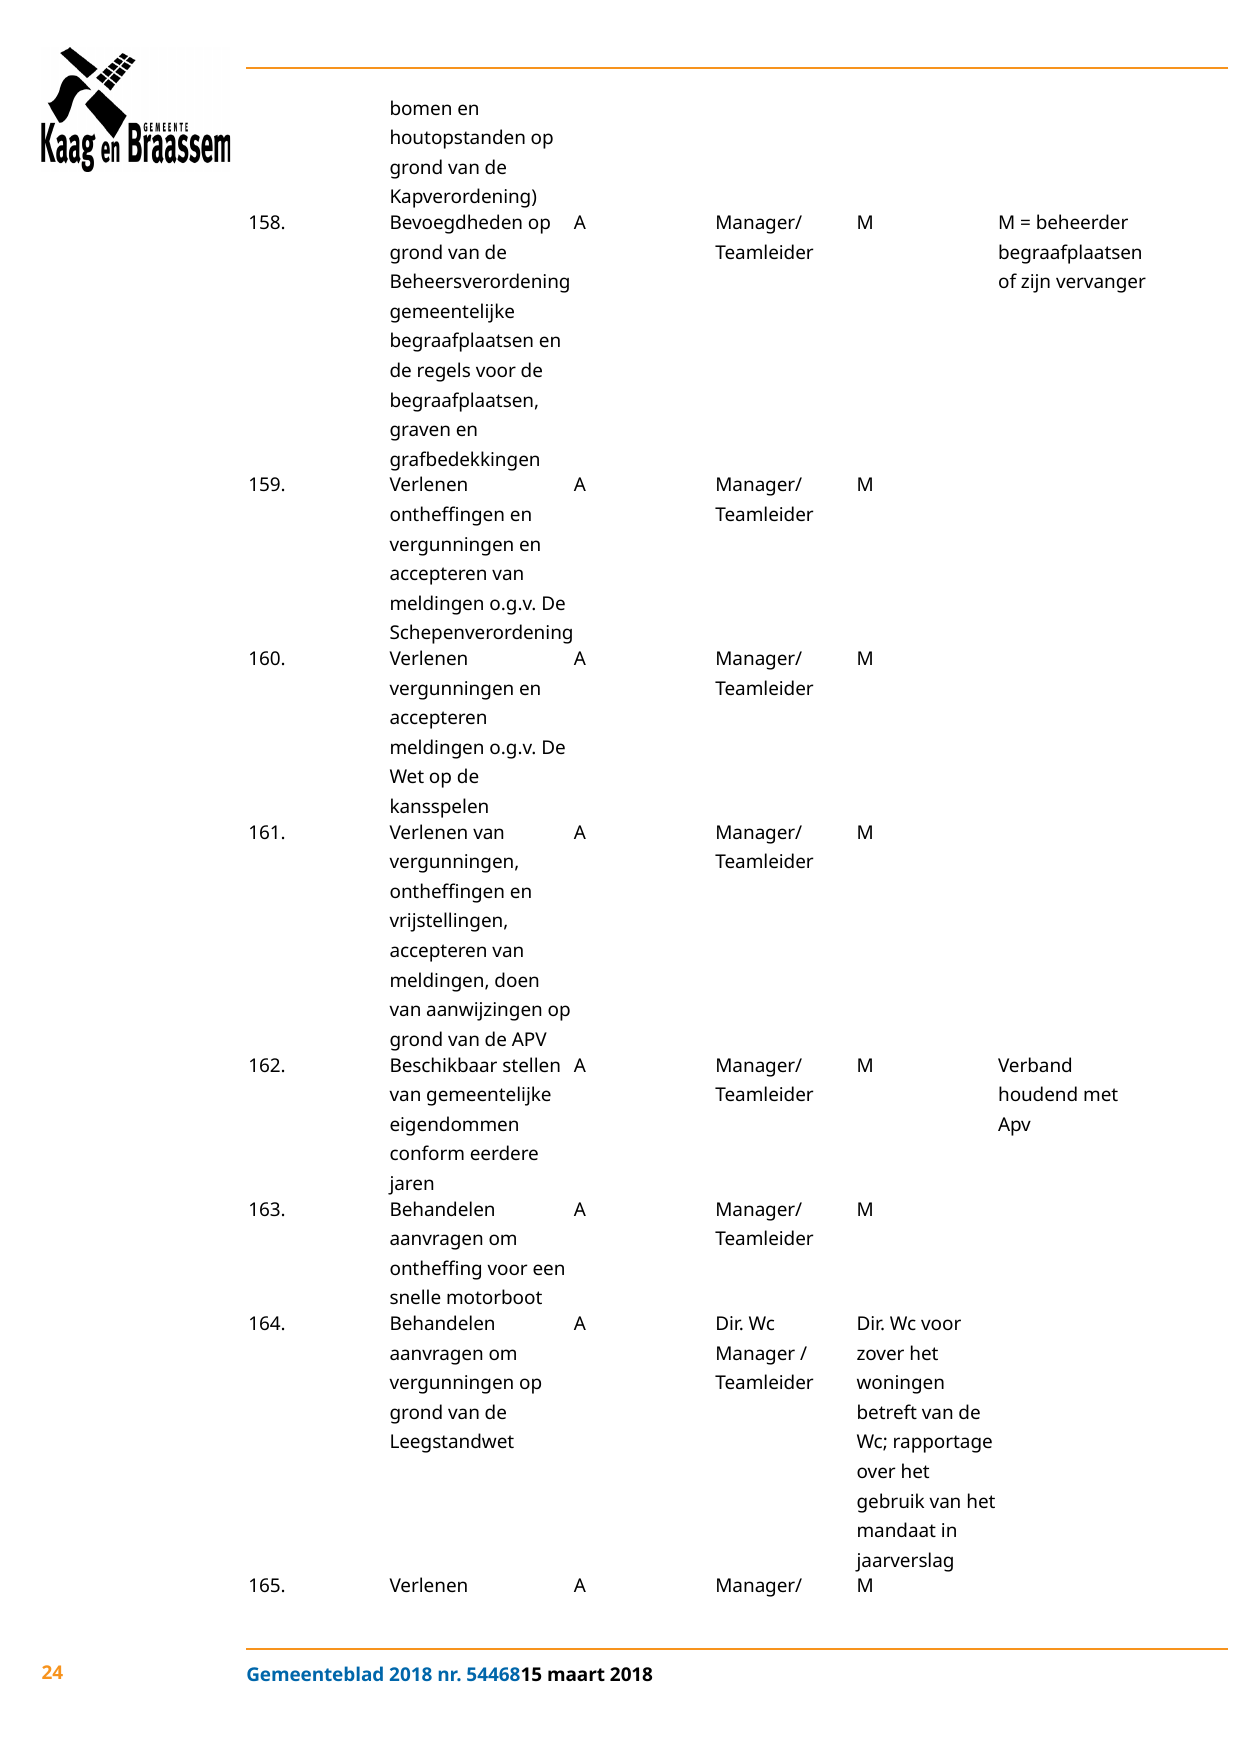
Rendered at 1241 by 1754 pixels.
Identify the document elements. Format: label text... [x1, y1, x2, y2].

table_cell 164. [248, 1310, 389, 1573]
table_cell Beschikbaar stellen van gemeentelijke eigendommen conform eerdere jaren [389, 1052, 574, 1196]
table_cell Verband houdend met Apv [998, 1052, 1152, 1196]
table_cell Verlenen [389, 1573, 574, 1598]
table_cell Manager/ Teamleider [715, 472, 856, 645]
table_cell A [574, 1573, 715, 1598]
table_cell A [574, 472, 715, 645]
table_cell M [856, 1052, 998, 1196]
table_cell A [574, 1052, 715, 1196]
table_cell 165. [248, 1573, 389, 1598]
table_cell A [574, 645, 715, 819]
table_cell 161. [248, 819, 389, 1052]
table_cell [998, 1310, 1152, 1573]
table_cell [856, 95, 998, 209]
table_cell M [856, 209, 998, 472]
table_cell [998, 819, 1152, 1052]
table_cell Verlenen vergunningen en accepteren meldingen o.g.v. De Wet op de kansspelen [389, 645, 574, 819]
table_cell 160. [248, 645, 389, 819]
table_cell Behandelen aanvragen om vergunningen op grond van de Leegstandwet [389, 1310, 574, 1573]
table_cell [574, 95, 715, 209]
table_cell M = beheerder begraafplaatsen of zijn vervanger [998, 209, 1152, 472]
table_cell Manager/ Teamleider [715, 645, 856, 819]
table_cell 163. [248, 1196, 389, 1310]
table_cell M [856, 1573, 998, 1598]
table_cell M [856, 472, 998, 645]
table_cell M [856, 645, 998, 819]
table_cell Manager/ Teamleider [715, 1196, 856, 1310]
table_cell 162. [248, 1052, 389, 1196]
table_cell [715, 95, 856, 209]
table_cell [998, 472, 1152, 645]
table_cell 159. [248, 472, 389, 645]
table_cell [998, 1196, 1152, 1310]
table_cell Dir. Wc voor zover het woningen betreft van de Wc; rapportage over het gebruik van het mandaat in jaarverslag [856, 1310, 998, 1573]
table_cell Manager/ Teamleider [715, 819, 856, 1052]
table_cell A [574, 1310, 715, 1573]
table_cell Bevoegdheden op grond van de Beheersverordening gemeentelijke begraafplaatsen en de regels voor de begraafplaatsen, graven en grafbedekkingen [389, 209, 574, 472]
table_cell A [574, 819, 715, 1052]
table_cell [998, 1573, 1152, 1598]
table_cell A [574, 209, 715, 472]
table_cell Manager/ Teamleider [715, 209, 856, 472]
table_cell M [856, 1196, 998, 1310]
table_cell [998, 645, 1152, 819]
table_cell A [574, 1196, 715, 1310]
table_cell Verlenen ontheffingen en vergunningen en accepteren van meldingen o.g.v. De Schepenverordening [389, 472, 574, 645]
table_cell Dir. Wc Manager / Teamleider [715, 1310, 856, 1573]
table_cell Manager/ [715, 1573, 856, 1598]
table_cell Verlenen van vergunningen, ontheffingen en vrijstellingen, accepteren van meldingen, doen van aanwijzingen op grond van de APV [389, 819, 574, 1052]
table_cell Manager/ Teamleider [715, 1052, 856, 1196]
table_cell [998, 95, 1152, 209]
table_cell M [856, 819, 998, 1052]
picture [41, 47, 231, 172]
table_cell Behandelen aanvragen om ontheffing voor een snelle motorboot [389, 1196, 574, 1310]
table_cell bomen en houtopstanden op grond van de Kapverordening) [389, 95, 574, 209]
table_cell 158. [248, 209, 389, 472]
table_cell [248, 95, 389, 209]
